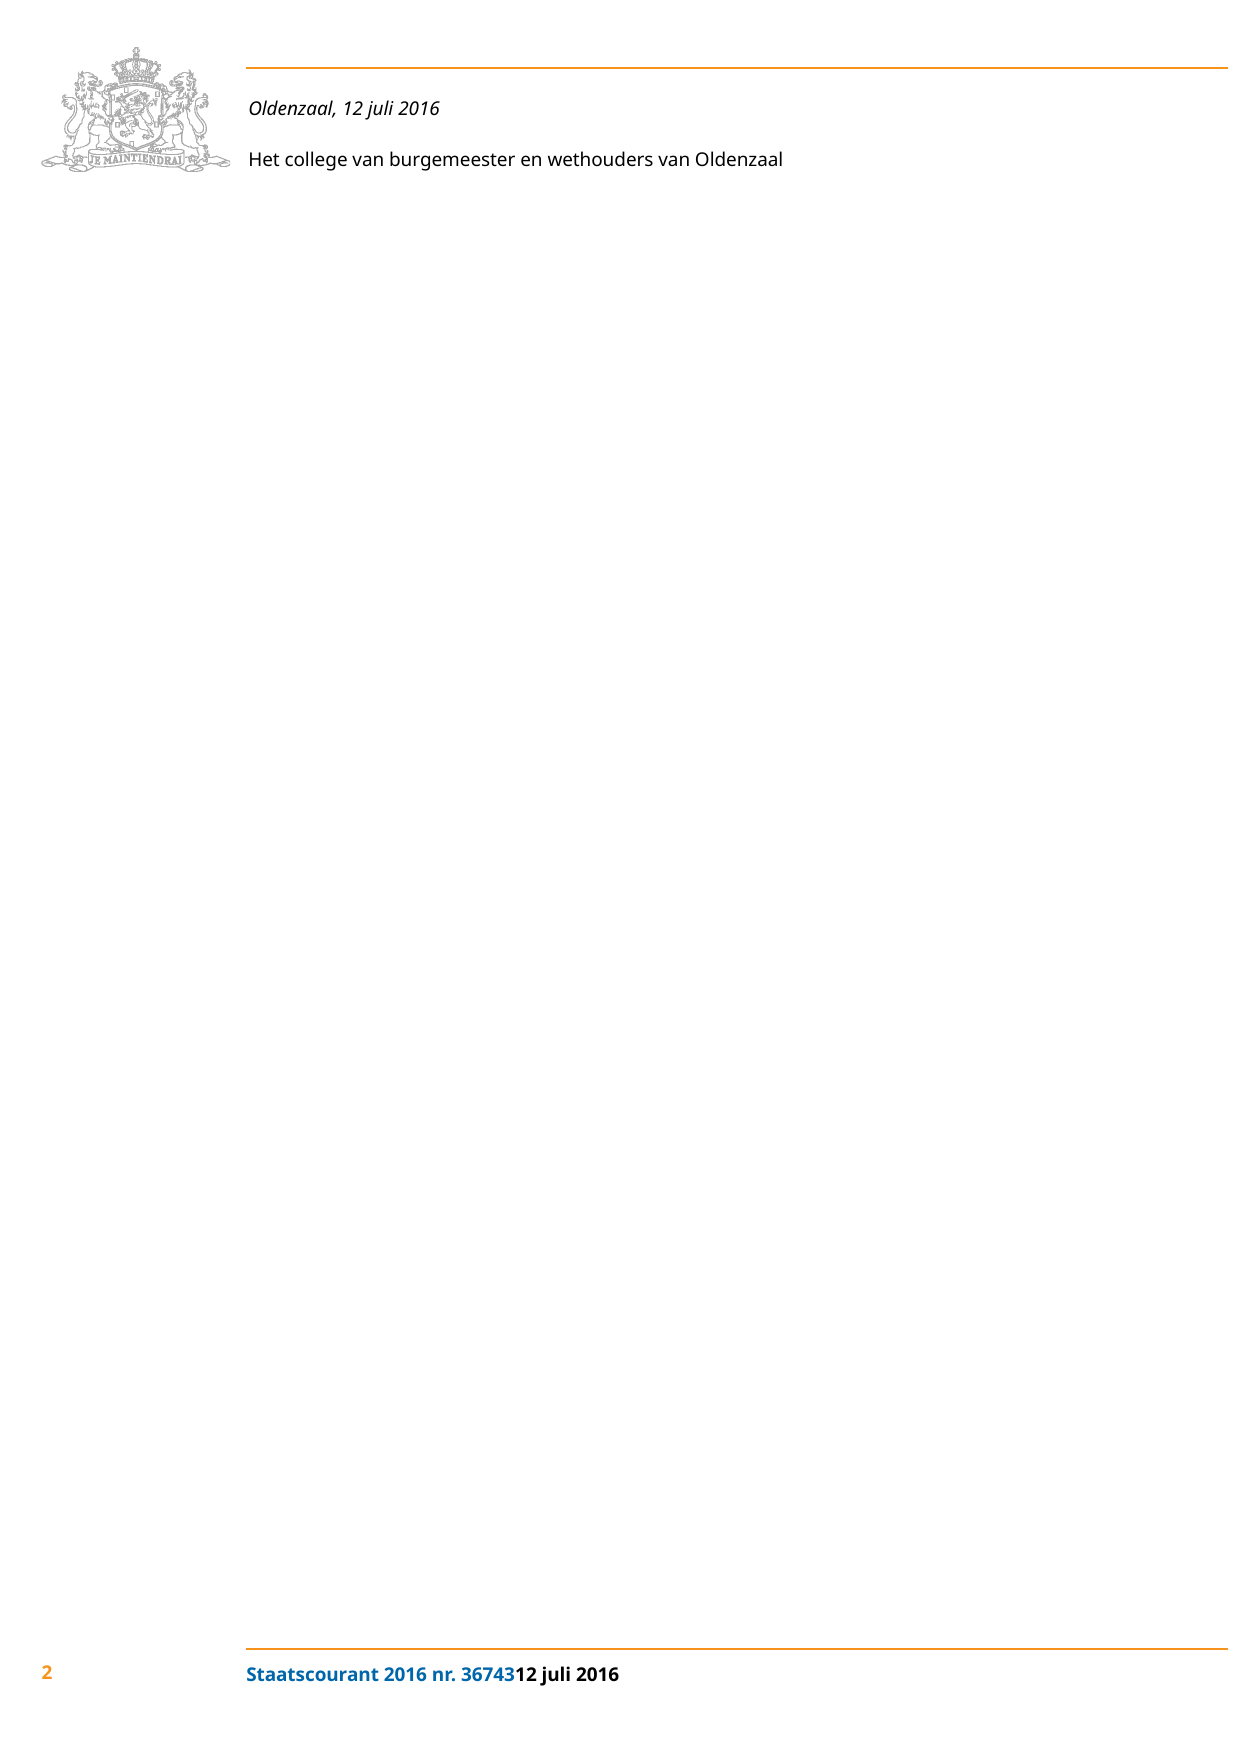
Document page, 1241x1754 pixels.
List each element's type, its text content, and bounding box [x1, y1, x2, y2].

text Het college van burgemeester en wethouders van Oldenzaal [248, 146, 1152, 172]
text Oldenzaal, 12 juli 2016 [248, 95, 1152, 121]
picture [41, 47, 231, 172]
